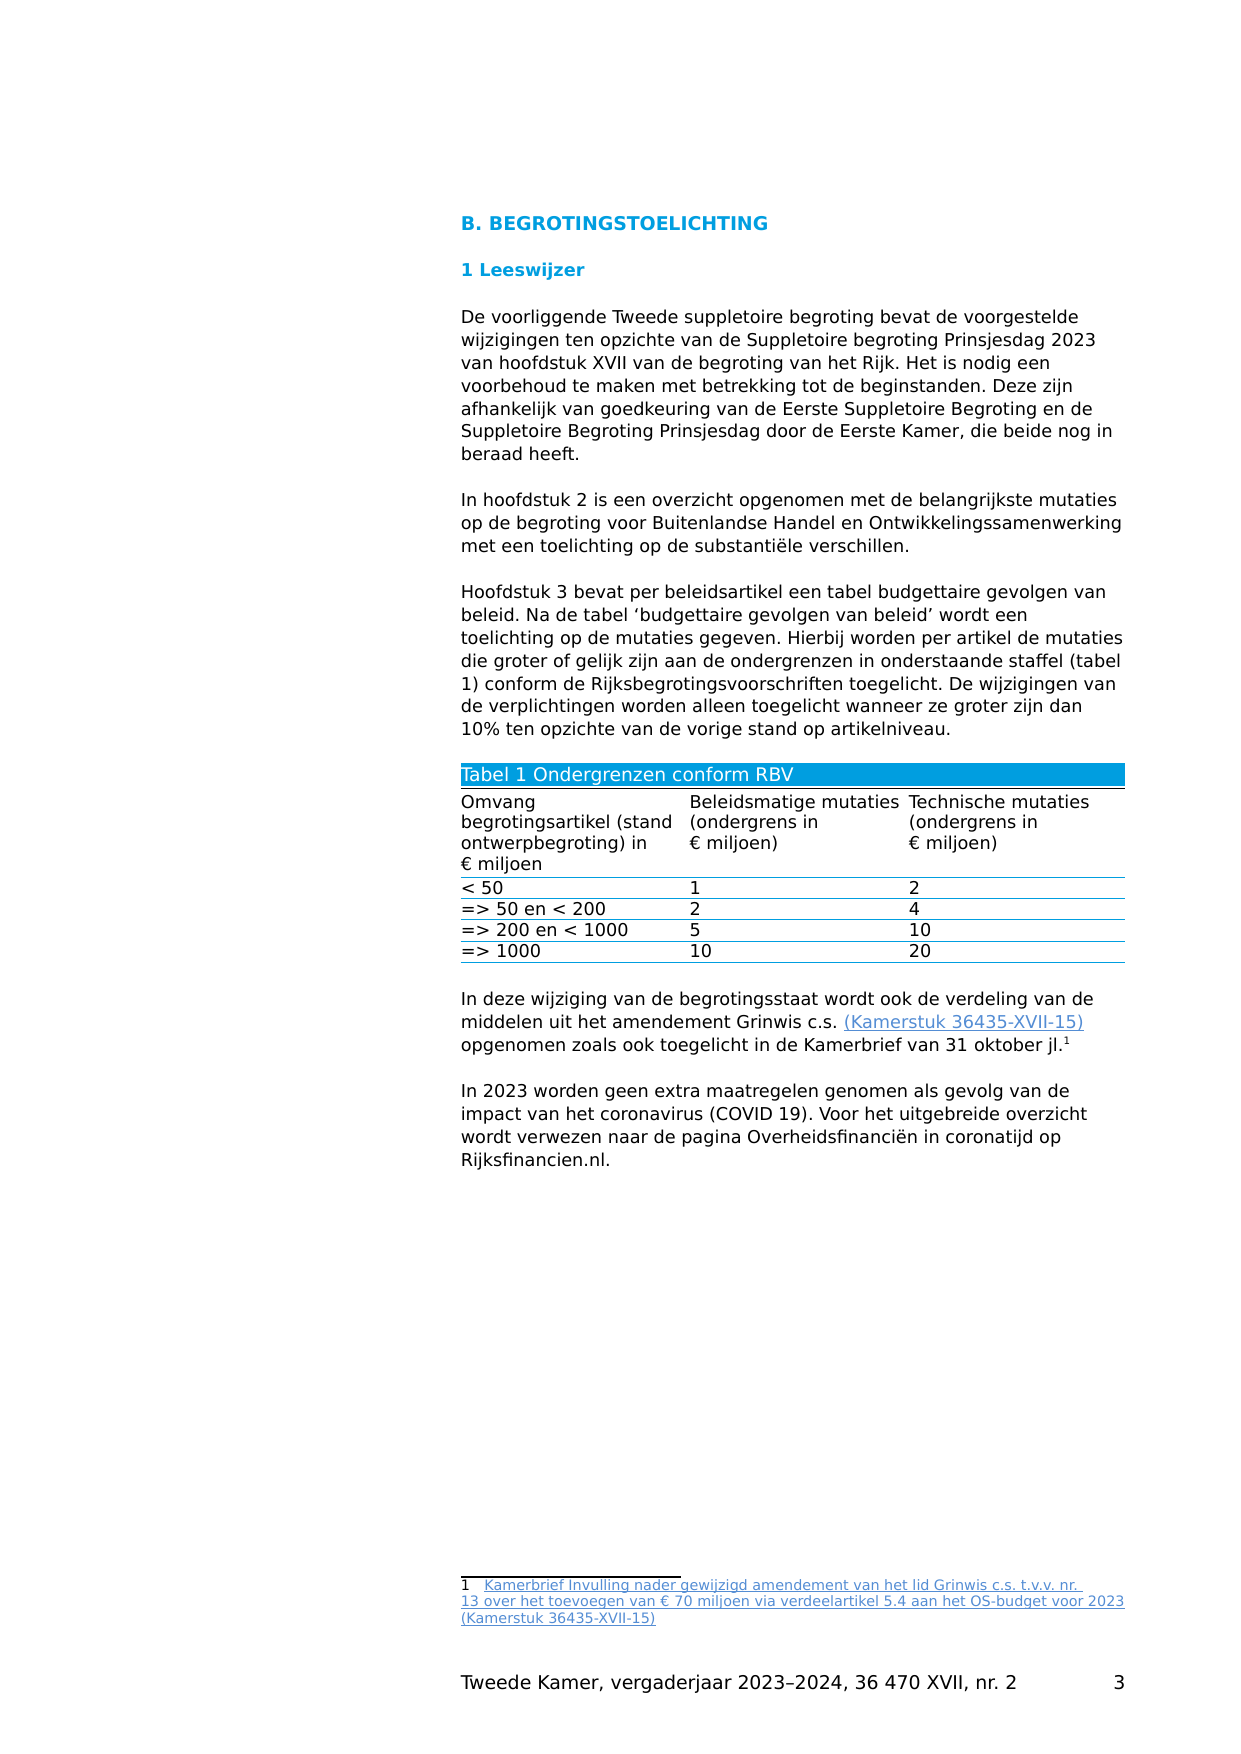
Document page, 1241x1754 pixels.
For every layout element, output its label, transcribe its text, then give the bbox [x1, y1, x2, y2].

text In deze wijziging van de begrotingsstaat wordt ook de verdeling van de middelen uit het amendement Grinwis c.s. (Kamerstuk 36435-XVII-15) opgenomen zoals ook toegelicht in de Kamerbrief van 31 oktober jl. [461, 987, 1125, 1056]
table_cell 10 [686, 942, 906, 962]
text Hoofdstuk 3 bevat per beleidsartikel een tabel budgettaire gevolgen van beleid. Na de tabel ‘budgettaire gevolgen van beleid’ wordt een toelichting op de mutaties gegeven. Hierbij worden per artikel de mutaties die groter of gelijk zijn aan de ondergrenzen in onderstaande staffel (tabel 1) conform de Rijksbegrotingsvoorschriften toegelicht. De wijzigingen van de verplichtingen worden alleen toegelicht wanneer ze groter zijn dan 10% ten opzichte van de vorige stand op artikelniveau. [461, 580, 1125, 740]
text In 2023 worden geen extra maatregelen genomen als gevolg van de impact van het coronavirus (COVID 19). Voor het uitgebreide overzicht wordt verwezen naar de pagina Overheidsfinanciën in coronatijd op Rijksfinancien.nl. [461, 1079, 1125, 1171]
table_cell 4 [906, 899, 1125, 919]
table_cell 20 [906, 942, 1125, 962]
text De voorliggende Tweede suppletoire begroting bevat de voorgestelde wijzigingen ten opzichte van de Suppletoire begroting Prinsjesdag 2023 van hoofdstuk XVII van de begroting van het Rijk. Het is nodig een voorbehoud te maken met betrekking tot de beginstanden. Deze zijn afhankelijk van goedkeuring van de Eerste Suppletoire Begroting en de Suppletoire Begroting Prinsjesdag door de Eerste Kamer, die beide nog in beraad heeft. [461, 305, 1125, 465]
table_cell 10 [906, 920, 1125, 941]
table_cell 2 [906, 878, 1125, 898]
text __Kamerbrief Invulling nader gewijzigd amendement van het lid Grinwis c.s. t.v.v. nr. 13 over het toevoegen van € 70 miljoen via verdeelartikel 5.4 aan het OS-budget voor 2023 [461, 1577, 1125, 1608]
table_cell 2 [686, 899, 906, 919]
title B. BEGROTINGSTOELICHTING [461, 213, 1125, 235]
table_cell Beleidsmatige mutaties (ondergrens in € miljoen) [686, 789, 906, 877]
table_cell 1 [686, 878, 906, 898]
table_cell => 200 en < 1000 [461, 920, 686, 941]
text (Kamerstuk 36435-XVII-15) [461, 1609, 1125, 1627]
table_cell => 50 en < 200 [461, 899, 686, 919]
table_cell < 50 [461, 878, 686, 898]
text In hoofdstuk 2 is een overzicht opgenomen met de belangrijkste mutaties op de begroting voor Buitenlandse Handel en Ontwikkelingssamenwerking met een toelichting op de substantiële verschillen. [461, 488, 1125, 557]
table_cell 5 [686, 920, 906, 941]
title 1 Leeswijzer [461, 258, 1125, 281]
table_cell Technische mutaties (ondergrens in € miljoen) [906, 789, 1125, 877]
table_cell => 1000 [461, 942, 686, 962]
table_cell Omvang begrotingsartikel (stand ontwerpbegroting) in € miljoen [461, 789, 686, 877]
